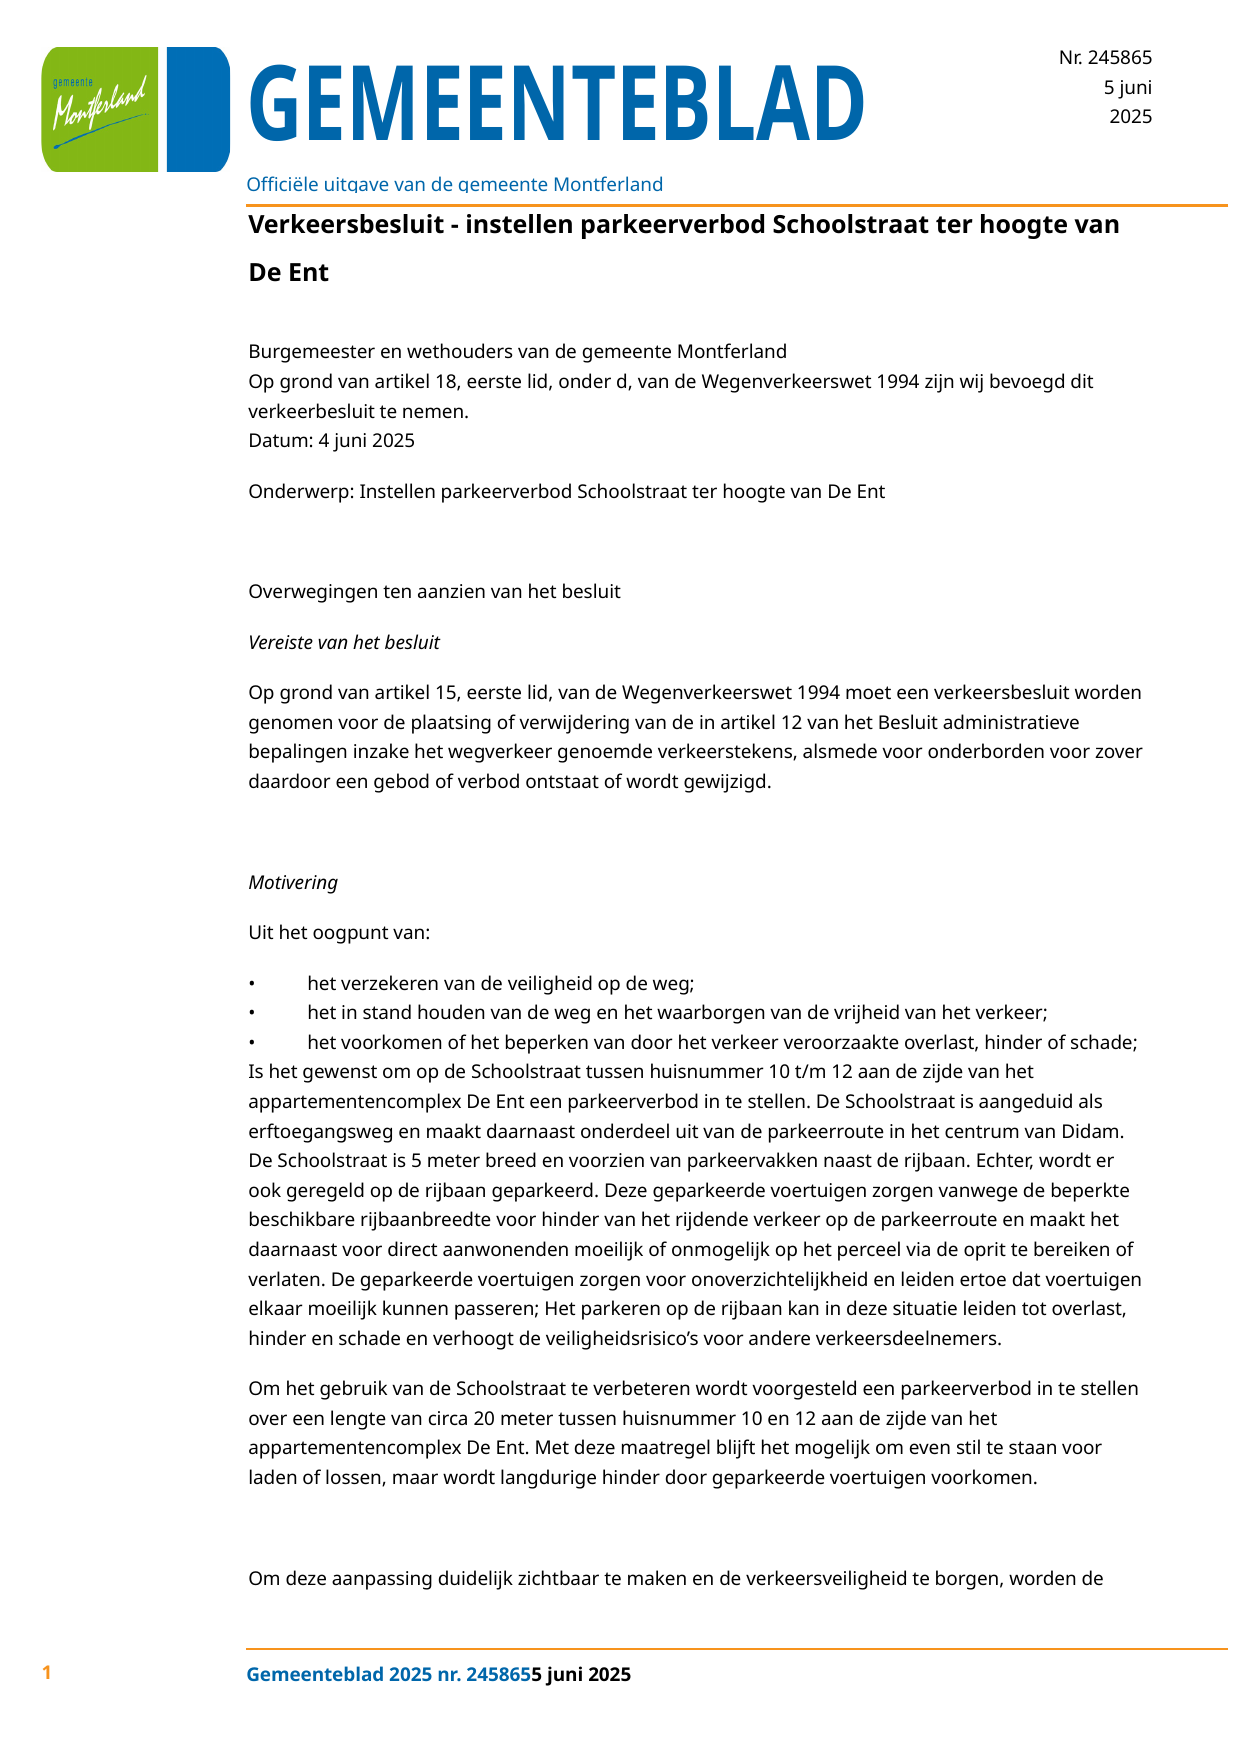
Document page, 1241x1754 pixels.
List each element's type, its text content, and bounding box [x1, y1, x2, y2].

list het voorkomen of het beperken van door het verkeer veroorzaakte overlast, hinder of schade; [248, 1029, 1152, 1055]
text Onderwerp: Instellen parkeerverbod Schoolstraat ter hoogte van De Ent [248, 478, 1152, 503]
text Burgemeester en wethouders van de gemeente Montferland [248, 339, 1152, 364]
text Om deze aanpassing duidelijk zichtbaar te maken en de verkeersveiligheid te borgen, worden de [248, 1565, 1152, 1591]
picture [41, 47, 231, 172]
text Verkeersbesluit - instellen parkeerverbod Schoolstraat ter hoogte van De Ent [248, 207, 1152, 288]
text Vereiste van het besluit [248, 629, 1152, 655]
list het verzekeren van de veiligheid op de weg; [248, 970, 1152, 996]
text Uit het oogpunt van: [248, 919, 1152, 945]
text Overwegingen ten aanzien van het besluit [248, 579, 1152, 604]
text Op grond van artikel 15, eerste lid, van de Wegenverkeerswet 1994 moet een verkeersbesluit worden genomen voor de plaatsing of verwijdering van de in artikel 12 van het Besluit administratieve bepalingen inzake het wegverkeer genoemde verkeerstekens, alsmede voor onderborden voor zover daardoor een gebod of verbod ontstaat of wordt gewijzigd. [248, 679, 1152, 794]
text Op grond van artikel 18, eerste lid, onder d, van de Wegenverkeerswet 1994 zijn wij bevoegd dit verkeerbesluit te nemen. [248, 368, 1152, 423]
text Datum: 4 juni 2025 [248, 427, 1152, 453]
text Motivering [248, 869, 1152, 895]
text Om het gebruik van de Schoolstraat te verbeteren wordt voorgesteld een parkeerverbod in te stellen over een lengte van circa 20 meter tussen huisnummer 10 en 12 aan de zijde van het appartementencomplex De Ent. Met deze maatregel blijft het mogelijk om even stil te staan voor laden of lossen, maar wordt langdurige hinder door geparkeerde voertuigen voorkomen. [248, 1375, 1152, 1490]
list het in stand houden van de weg en het waarborgen van de vrijheid van het verkeer; [248, 999, 1152, 1025]
text Is het gewenst om op de Schoolstraat tussen huisnummer 10 t/m 12 aan de zijde van het appartementencomplex De Ent een parkeerverbod in te stellen. De Schoolstraat is aangeduid als erftoegangsweg en maakt daarnaast onderdeel uit van de parkeerroute in het centrum van Didam. De Schoolstraat is 5 meter breed en voorzien van parkeervakken naast de rijbaan. Echter, wordt er ook geregeld op de rijbaan geparkeerd. Deze geparkeerde voertuigen zorgen vanwege de beperkte beschikbare rijbaanbreedte voor hinder van het rijdende verkeer op de parkeerroute en maakt het daarnaast voor direct aanwonenden moeilijk of onmogelijk op het perceel via de oprit te bereiken of verlaten. De geparkeerde voertuigen zorgen voor onoverzichtelijkheid en leiden ertoe dat voertuigen elkaar moeilijk kunnen passeren; Het parkeren op de rijbaan kan in deze situatie leiden tot overlast, hinder en schade en verhoogt de veiligheidsrisico’s voor andere verkeersdeelnemers. [248, 1059, 1152, 1351]
